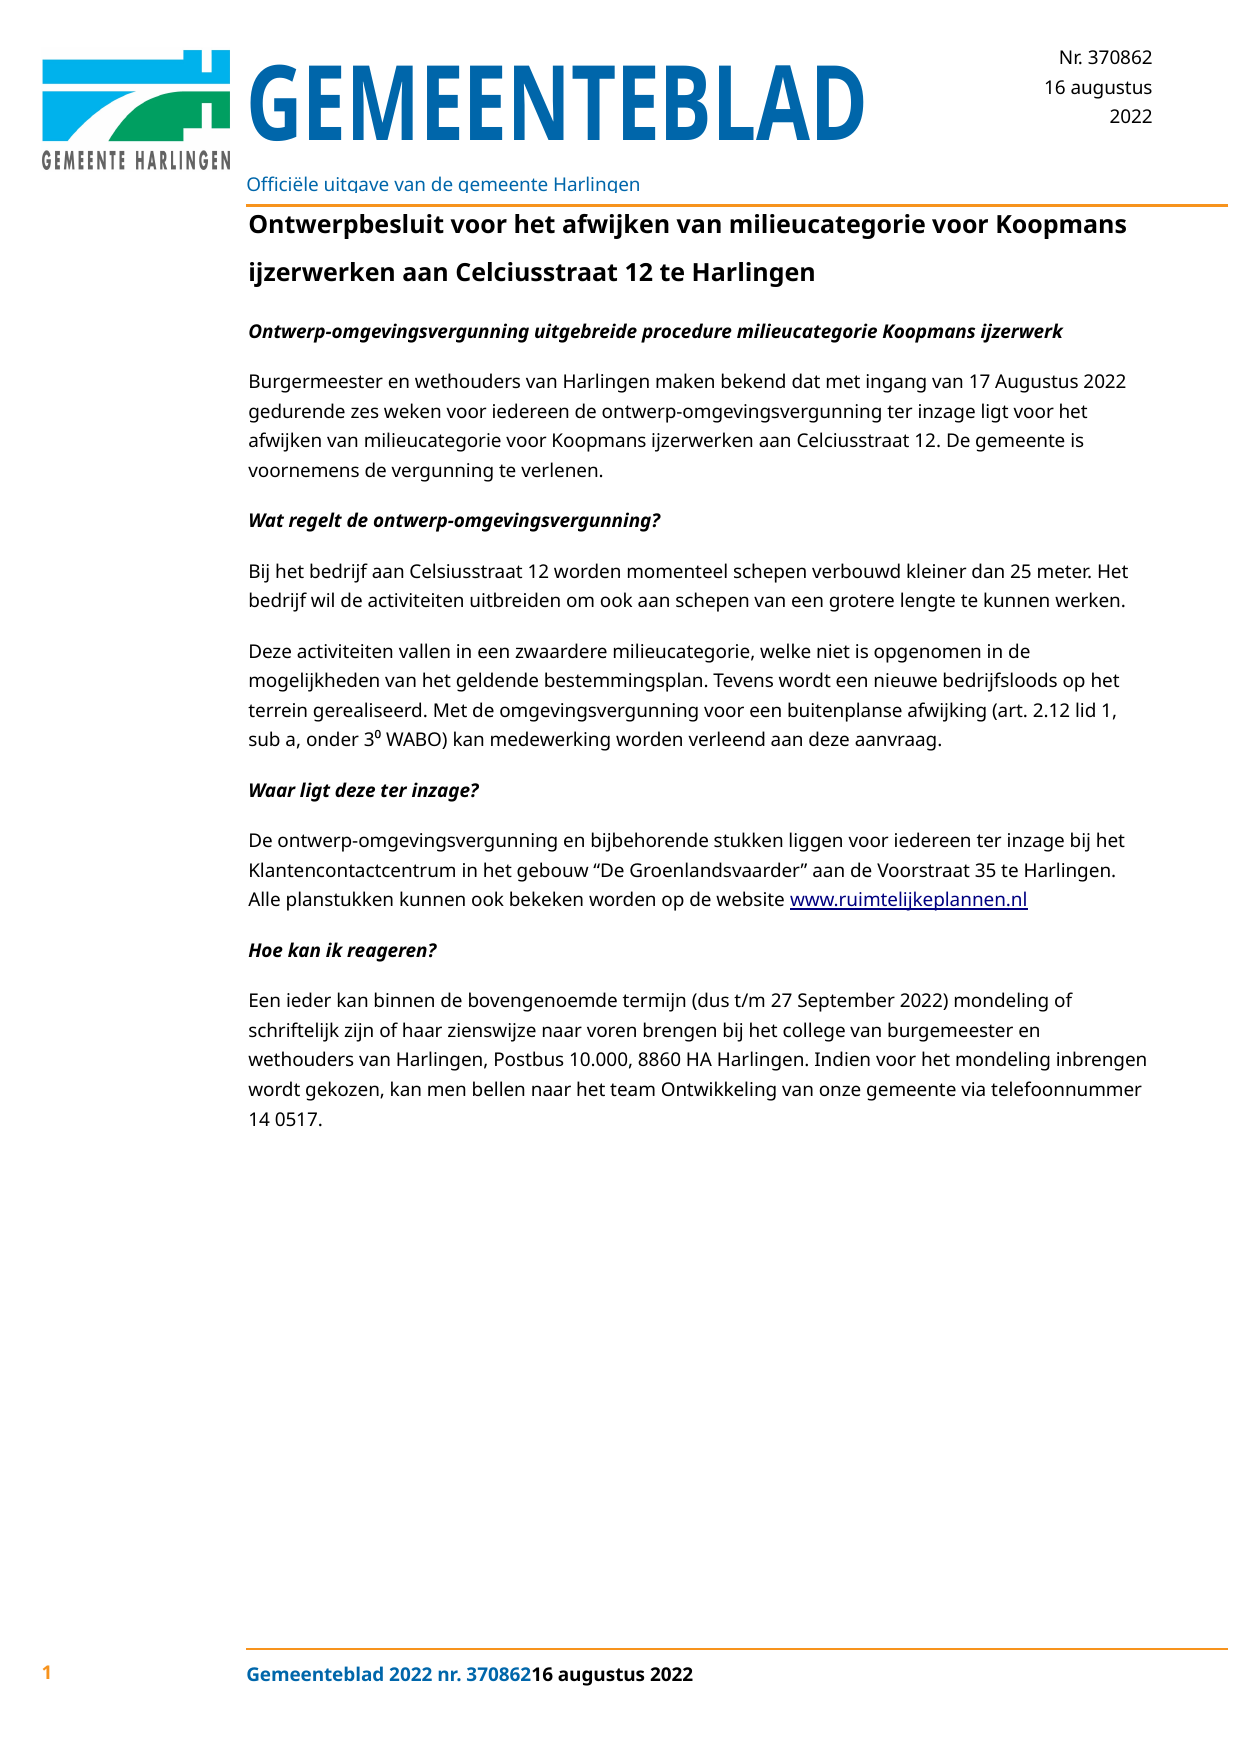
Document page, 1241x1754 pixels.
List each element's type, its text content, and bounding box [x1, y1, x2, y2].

picture [41, 47, 231, 172]
text Bij het bedrijf aan Celsiusstraat 12 worden momenteel schepen verbouwd kleiner dan 25 meter. Het bedrijf wil de activiteiten uitbreiden om ook aan schepen van een grotere lengte te kunnen werken. [248, 558, 1152, 613]
text Waar ligt deze ter inzage? [248, 777, 1152, 803]
text Wat regelt de ontwerp-omgevingsvergunning? [248, 507, 1152, 533]
text Ontwerpbesluit voor het afwijken van milieucategorie voor Koopmans ijzerwerken aan Celciusstraat 12 te Harlingen [248, 207, 1152, 288]
text Ontwerp-omgevingsvergunning uitgebreide procedure milieucategorie Koopmans ijzerwerk [248, 318, 1152, 344]
text De ontwerp-omgevingsvergunning en bijbehorende stukken liggen voor iedereen ter inzage bij het Klantencontactcentrum in het gebouw “De Groenlandsvaarder” aan de Voorstraat 35 te Harlingen. Alle planstukken kunnen ook bekeken worden op de website www.ruimtelijkeplannen.nl [248, 827, 1152, 912]
text Een ieder kan binnen de bovengenoemde termijn (dus t/m 27 September 2022) mondeling of schriftelijk zijn of haar zienswijze naar voren brengen bij het college van burgemeester en wethouders van Harlingen, Postbus 10.000, 8860 HA Harlingen. Indien voor het mondeling inbrengen wordt gekozen, kan men bellen naar het team Ontwikkeling van onze gemeente via telefoonnummer 14 0517. [248, 987, 1152, 1132]
text Deze activiteiten vallen in een zwaardere milieucategorie, welke niet is opgenomen in de mogelijkheden van het geldende bestemmingsplan. Tevens wordt een nieuwe bedrijfsloods op het terrein gerealiseerd. Met de omgevingsvergunning voor een buitenplanse afwijking (art. 2.12 lid 1, sub a, onder 3⁰ WABO) kan medewerking worden verleend aan deze aanvraag. [248, 638, 1152, 752]
text Hoe kan ik reageren? [248, 937, 1152, 963]
text Burgermeester en wethouders van Harlingen maken bekend dat met ingang van 17 Augustus 2022 gedurende zes weken voor iedereen de ontwerp-omgevingsvergunning ter inzage ligt voor het afwijken van milieucategorie voor Koopmans ijzerwerken aan Celciusstraat 12. De gemeente is voornemens de vergunning te verlenen. [248, 368, 1152, 483]
